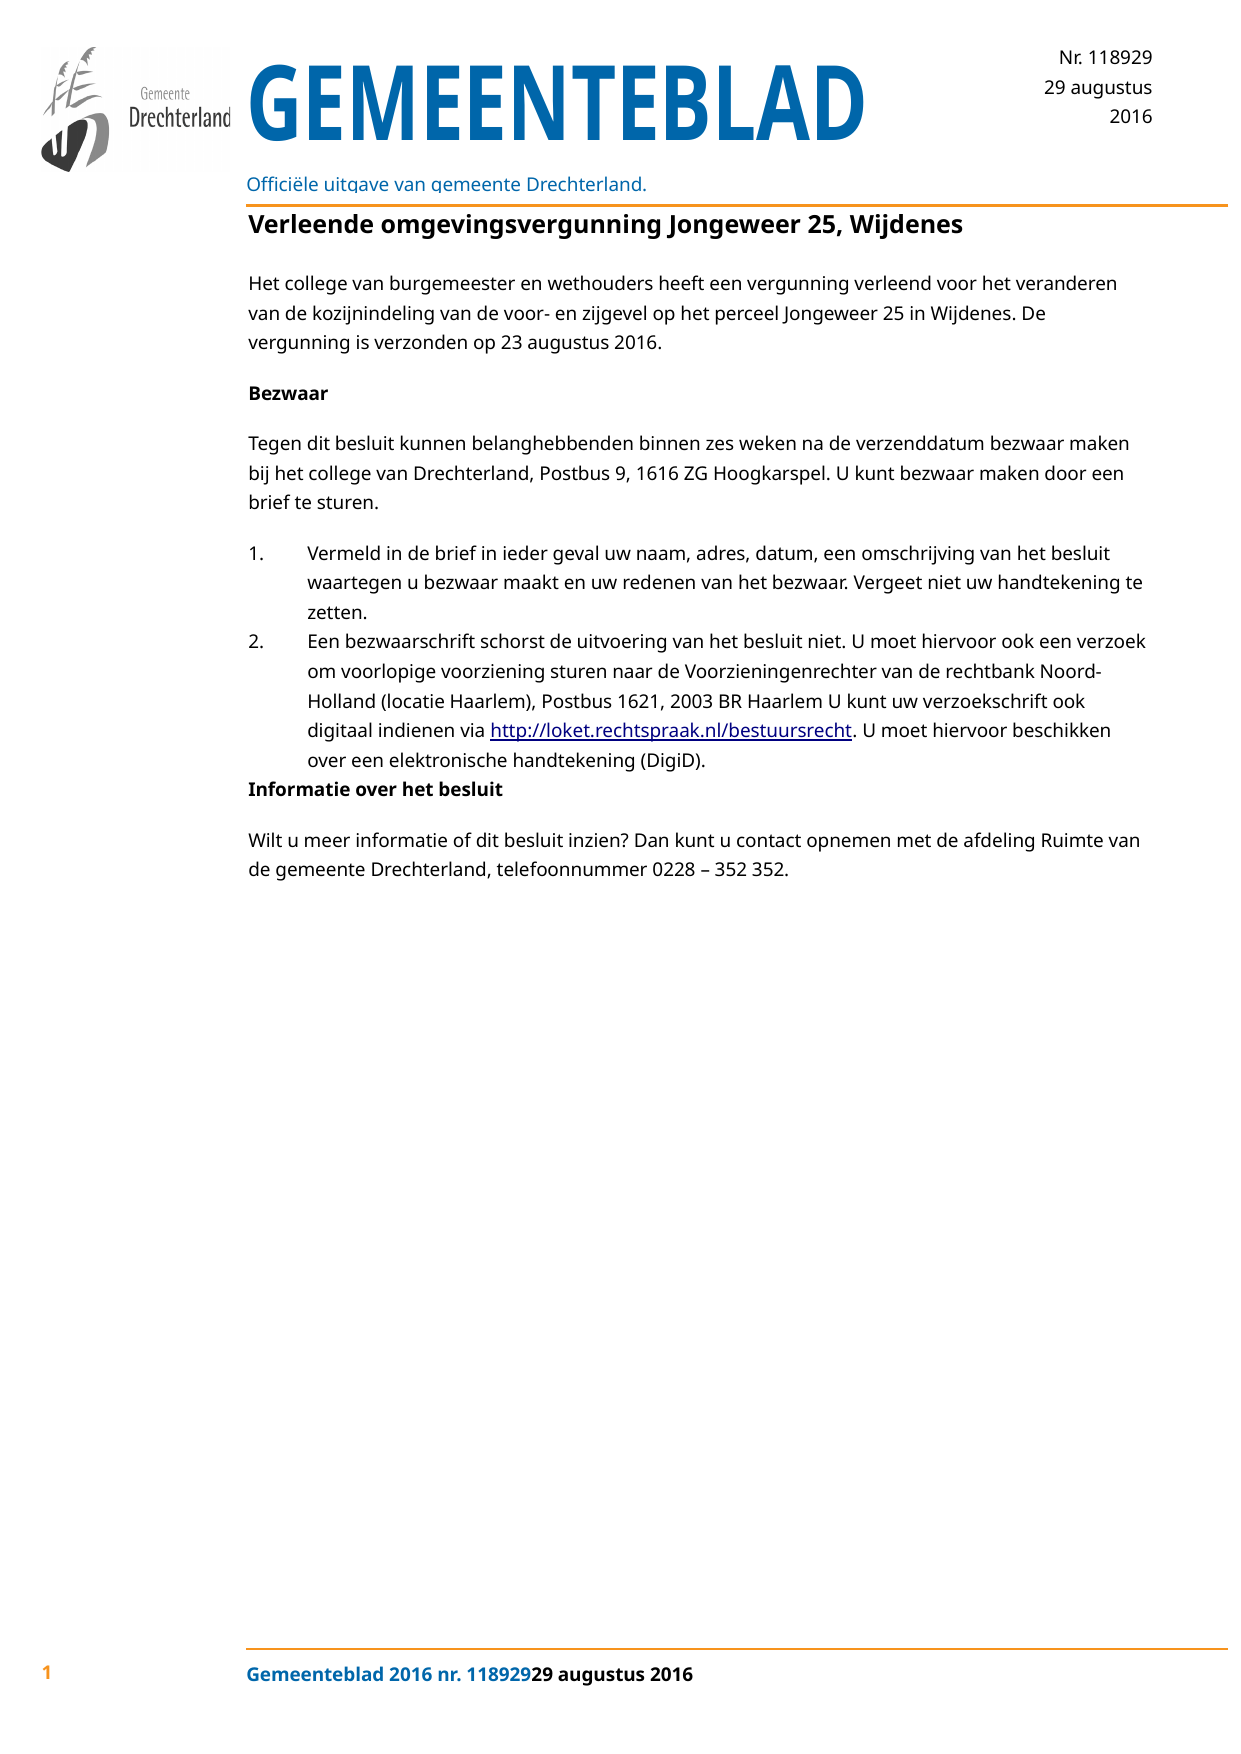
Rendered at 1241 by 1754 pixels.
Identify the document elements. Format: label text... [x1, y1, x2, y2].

text Tegen dit besluit kunnen belanghebbenden binnen zes weken na de verzenddatum bezwaar maken bij het college van Drechterland, Postbus 9, 1616 ZG Hoogkarspel. U kunt bezwaar maken door een brief te sturen. [248, 430, 1152, 515]
list Vermeld in de brief in ieder geval uw naam, adres, datum, een omschrijving van het besluit waartegen u bezwaar maakt en uw redenen van het bezwaar. Vergeet niet uw handtekening te zetten. [248, 540, 1152, 625]
text Verleende omgevingsvergunning Jongeweer 25, Wijdenes [248, 207, 1152, 241]
picture [41, 47, 231, 172]
text Wilt u meer informatie of dit besluit inzien? Dan kunt u contact opnemen met de afdeling Ruimte van de gemeente Drechterland, telefoonnummer 0228 – 352 352. [248, 827, 1152, 882]
text Bezwaar [248, 380, 1152, 406]
text Informatie over het besluit [248, 777, 1152, 802]
list Een bezwaarschrift schorst de uitvoering van het besluit niet. U moet hiervoor ook een verzoek om voorlopige voorziening sturen naar de Voorzieningenrechter van de rechtbank Noord-Holland (locatie Haarlem), Postbus 1621, 2003 BR Haarlem U kunt uw verzoekschrift ook digitaal indienen via http://loket.rechtspraak.nl/bestuursrecht. U moet hiervoor beschikken over een elektronische handtekening (DigiD). [248, 629, 1152, 773]
text Het college van burgemeester en wethouders heeft een vergunning verleend voor het veranderen van de kozijnindeling van de voor- en zijgevel op het perceel Jongeweer 25 in Wijdenes. De vergunning is verzonden op 23 augustus 2016. [248, 270, 1152, 355]
